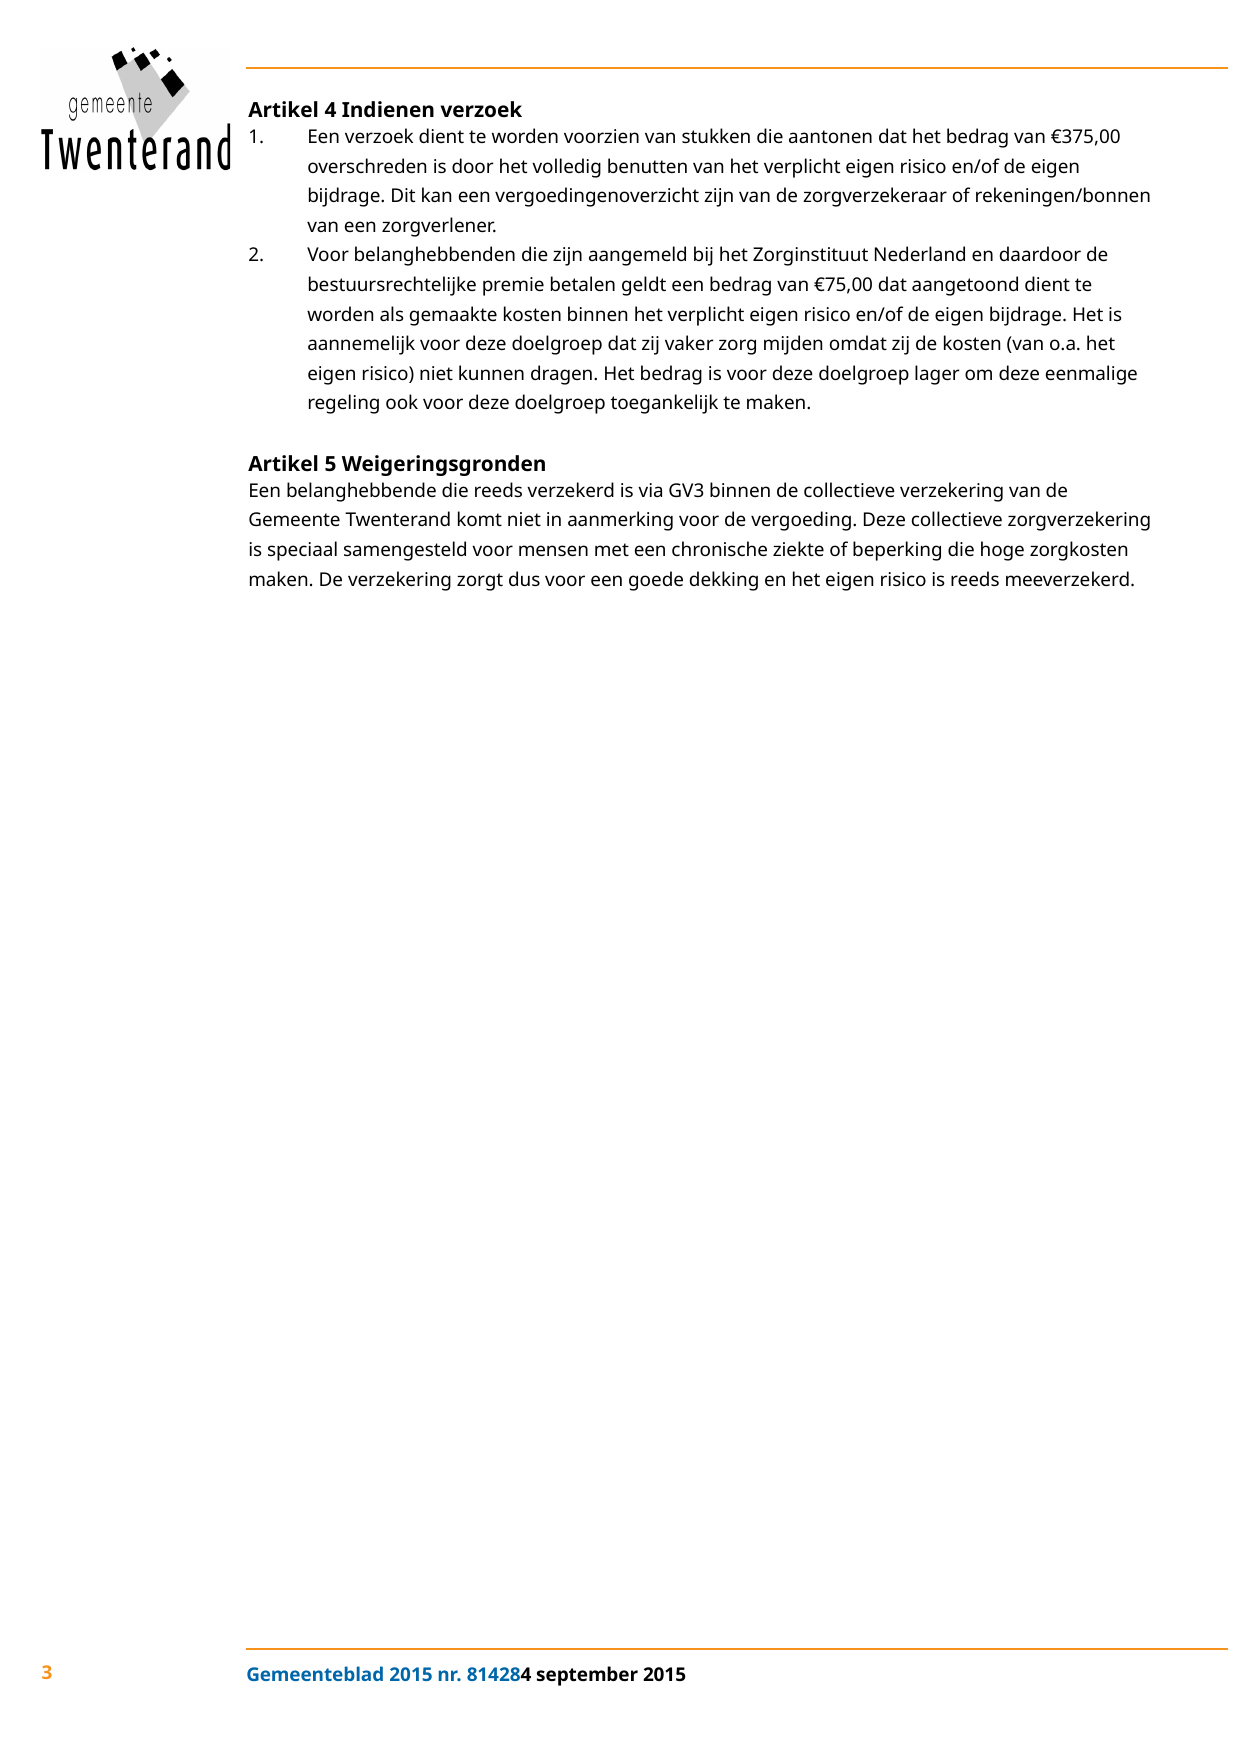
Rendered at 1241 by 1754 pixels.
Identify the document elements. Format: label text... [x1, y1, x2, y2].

list Een verzoek dient te worden voorzien van stukken die aantonen dat het bedrag van €375,00 overschreden is door het volledig benutten van het verplicht eigen risico en/of de eigen bijdrage. Dit kan een vergoedingenoverzicht zijn van de zorgverzekeraar of rekeningen/bonnen van een zorgverlener. [248, 123, 1152, 238]
text Een belanghebbende die reeds verzekerd is via GV3 binnen de collectieve verzekering van de Gemeente Twenterand komt niet in aanmerking voor de vergoeding. Deze collectieve zorgverzekering is speciaal samengesteld voor mensen met een chronische ziekte of beperking die hoge zorgkosten maken. De verzekering zorgt dus voor een goede dekking en het eigen risico is reeds meeverzekerd. [248, 477, 1152, 592]
picture [41, 47, 231, 172]
text Artikel 4 Indienen verzoek [248, 95, 1152, 123]
text Artikel 5 Weigeringsgronden [248, 449, 1152, 477]
list Voor belanghebbenden die zijn aangemeld bij het Zorginstituut Nederland en daardoor de bestuursrechtelijke premie betalen geldt een bedrag van €75,00 dat aangetoond dient te worden als gemaakte kosten binnen het verplicht eigen risico en/of de eigen bijdrage. Het is aannemelijk voor deze doelgroep dat zij vaker zorg mijden omdat zij de kosten (van o.a. het eigen risico) niet kunnen dragen. Het bedrag is voor deze doelgroep lager om deze eenmalige regeling ook voor deze doelgroep toegankelijk te maken. [248, 242, 1152, 415]
